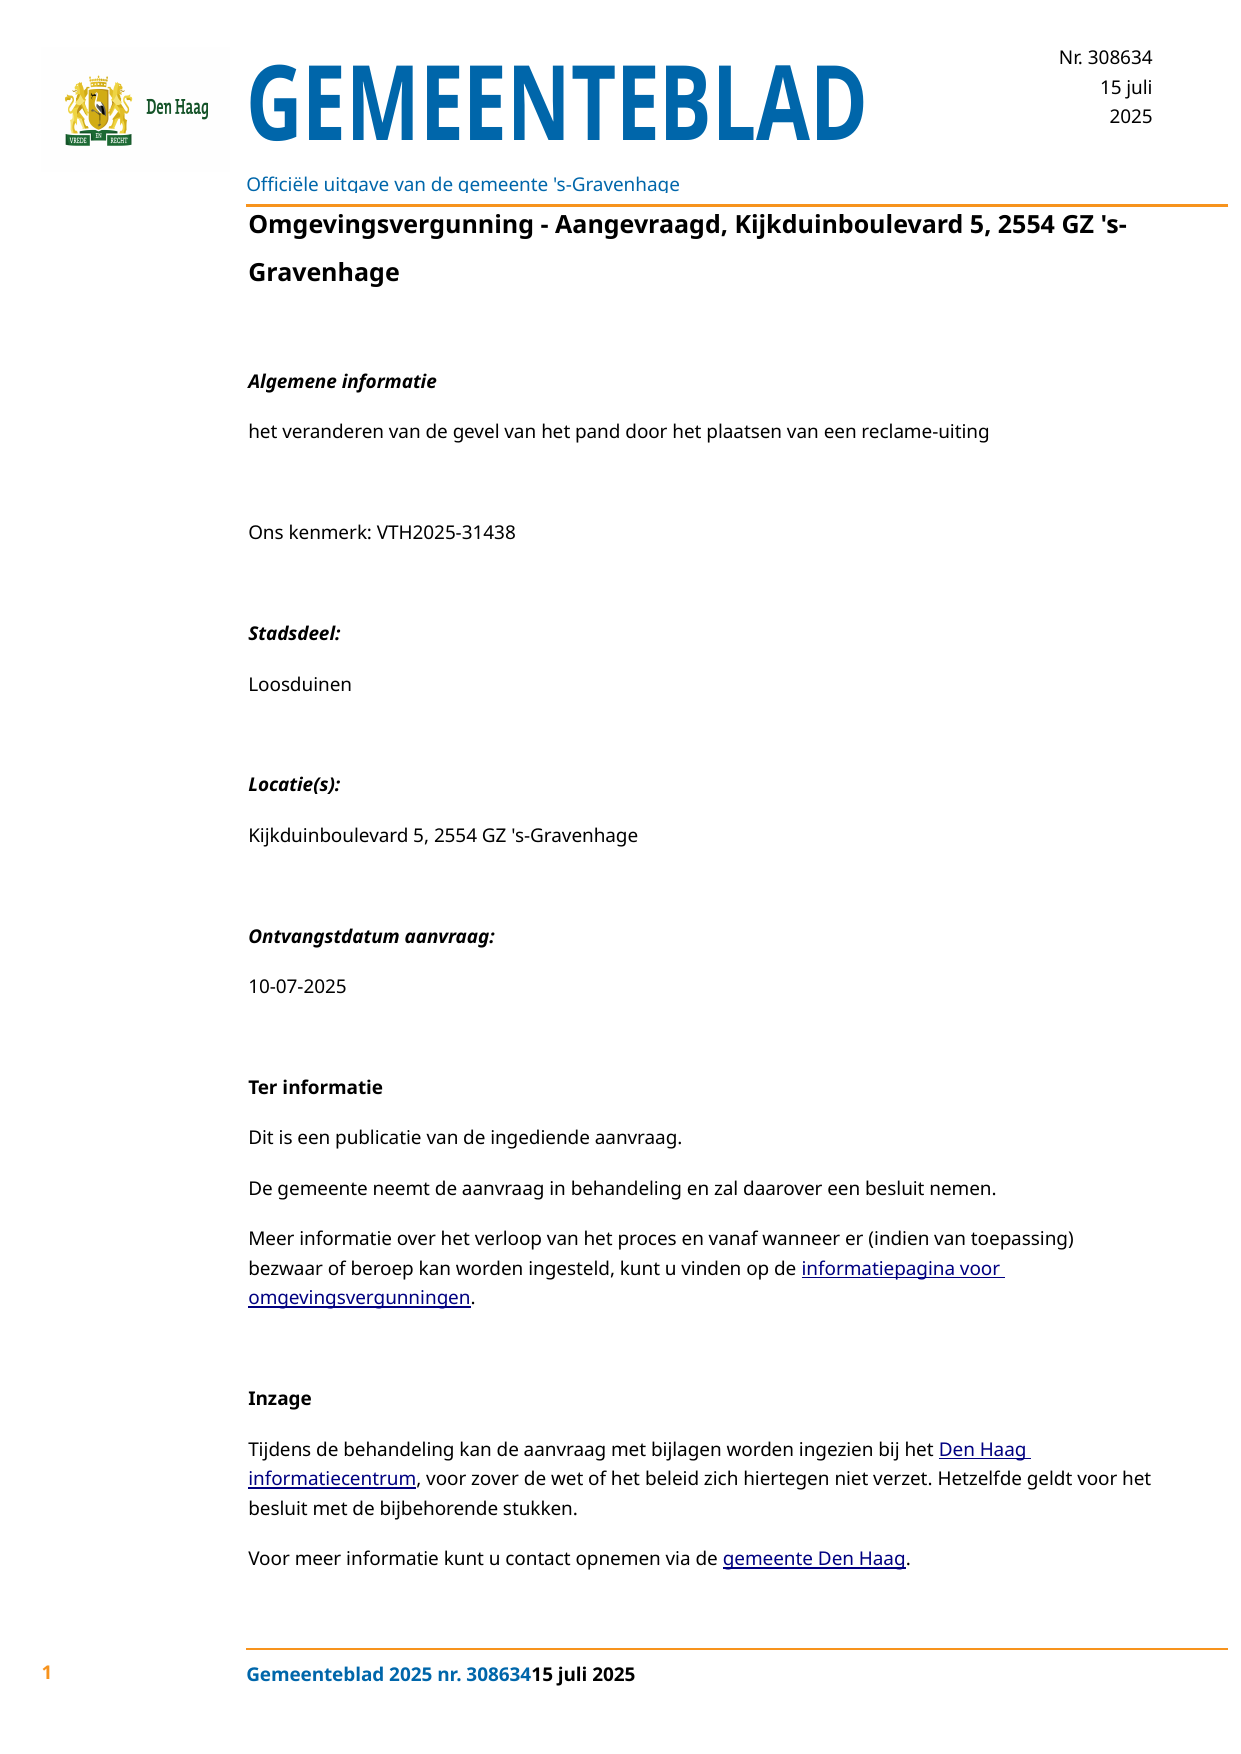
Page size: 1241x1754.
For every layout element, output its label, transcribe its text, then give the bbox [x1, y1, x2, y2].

text Inzage [248, 1385, 1152, 1411]
text Dit is een publicatie van de ingediende aanvraag. [248, 1124, 1152, 1150]
text het veranderen van de gevel van het pand door het plaatsen van een reclame-uiting [248, 419, 1152, 444]
text Stadsdeel: [248, 620, 1152, 646]
text 10-07-2025 [248, 973, 1152, 999]
text Locatie(s): [248, 772, 1152, 797]
text Ons kenmerk: VTH2025-31438 [248, 519, 1152, 545]
text Ter informatie [248, 1074, 1152, 1100]
text Voor meer informatie kunt u contact opnemen via de gemeente Den Haag. [248, 1545, 1152, 1571]
text Meer informatie over het verloop van het proces en vanaf wanneer er (indien van toepassing) bezwaar of beroep kan worden ingesteld, kunt u vinden op de informatiepagina voor omgevingsvergunningen. [248, 1225, 1152, 1310]
text Tijdens de behandeling kan de aanvraag met bijlagen worden ingezien bij het Den Haag informatiecentrum, voor zover de wet of het beleid zich hiertegen niet verzet. Hetzelfde geldt voor het besluit met de bijbehorende stukken. [248, 1436, 1152, 1521]
picture [41, 47, 231, 172]
text Kijkduinboulevard 5, 2554 GZ 's-Gravenhage [248, 822, 1152, 848]
text Omgevingsvergunning - Aangevraagd, Kijkduinboulevard 5, 2554 GZ 's-Gravenhage [248, 207, 1152, 288]
text Algemene informatie [248, 368, 1152, 394]
text Loosduinen [248, 671, 1152, 697]
text Ontvangstdatum aanvraag: [248, 923, 1152, 949]
text De gemeente neemt de aanvraag in behandeling en zal daarover een besluit nemen. [248, 1175, 1152, 1201]
